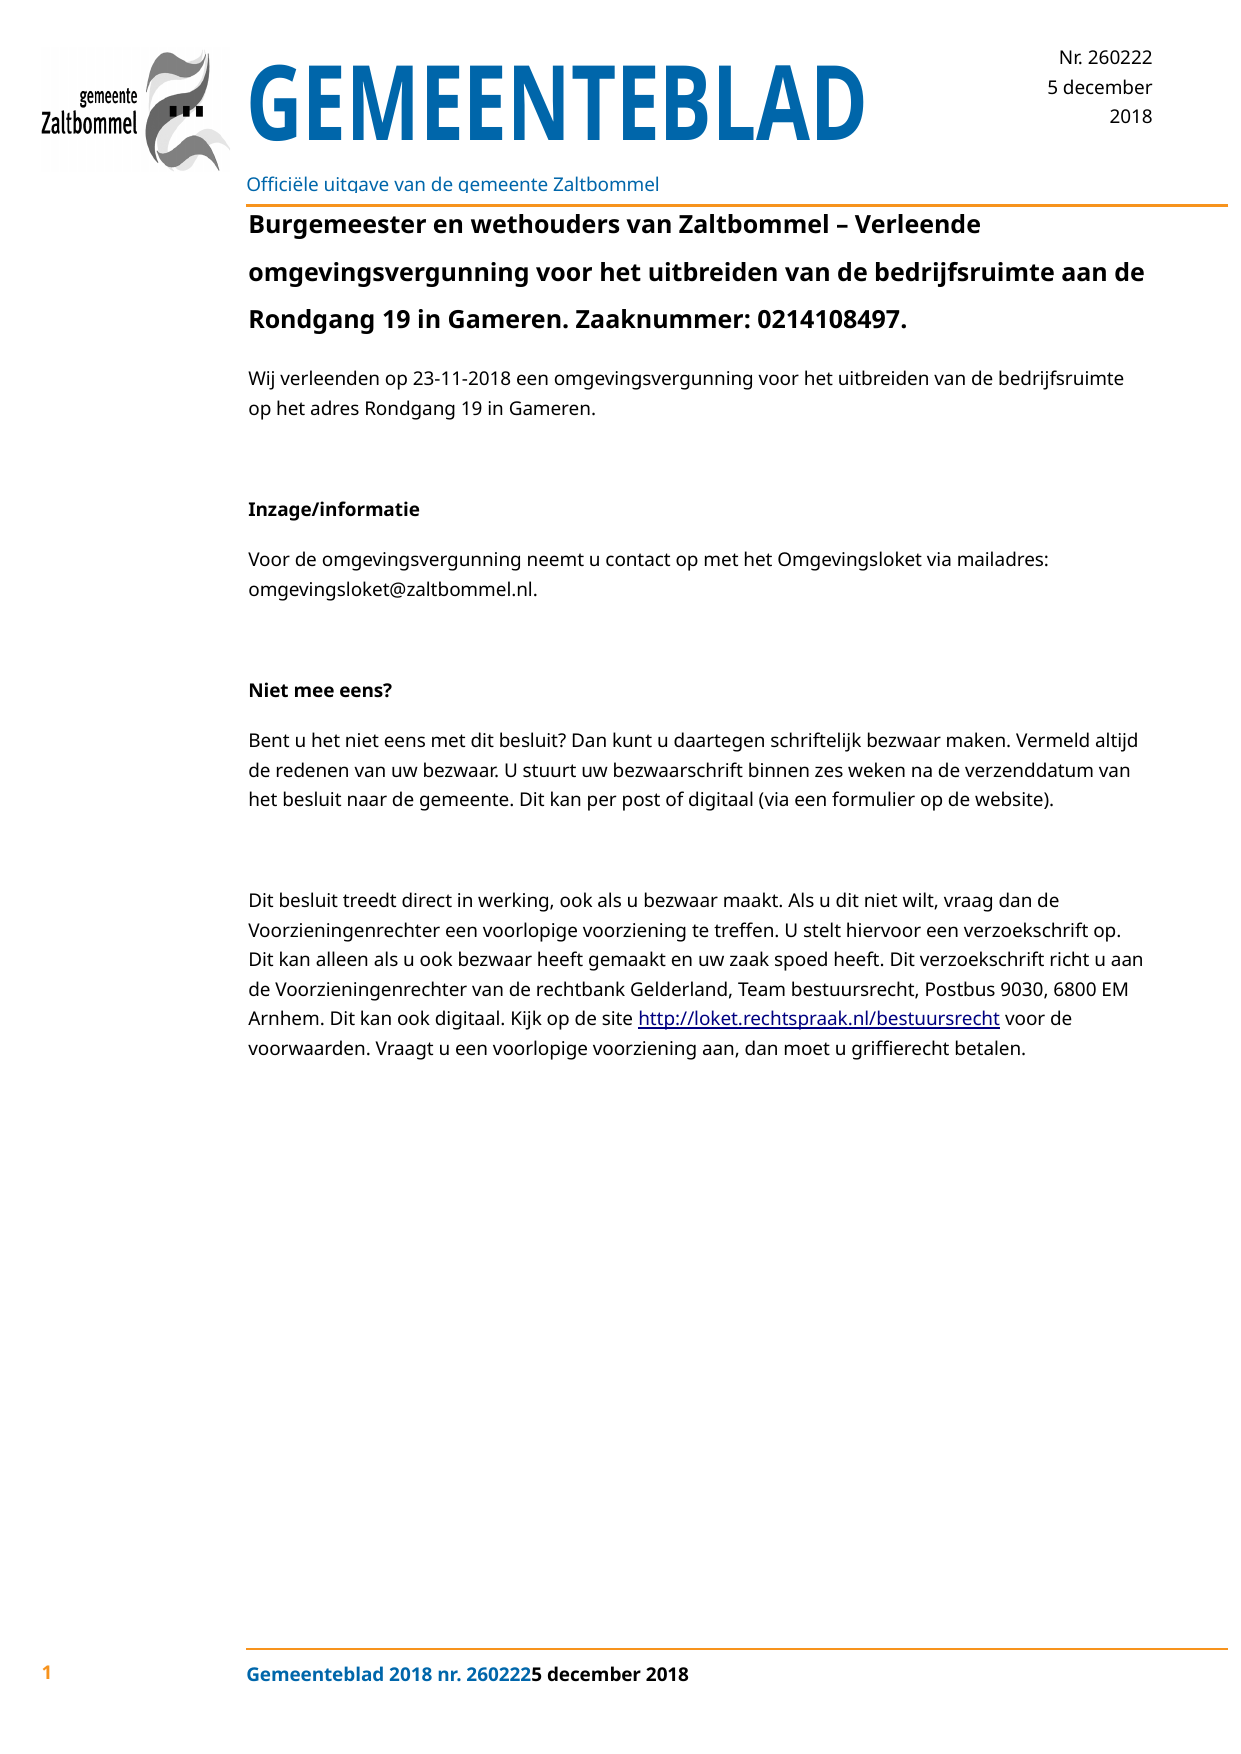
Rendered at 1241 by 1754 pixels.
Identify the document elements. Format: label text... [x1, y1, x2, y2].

text Voor de omgevingsvergunning neemt u contact op met het Omgevingsloket via mailadres: omgevingsloket@zaltbommel.nl. [248, 546, 1152, 602]
text Niet mee eens? [248, 677, 1152, 702]
text Inzage/informatie [248, 496, 1152, 522]
text Burgemeester en wethouders van Zaltbommel – Verleende omgevingsvergunning voor het uitbreiden van de bedrijfsruimte aan de Rondgang 19 in Gameren. Zaaknummer: 0214108497. [248, 207, 1152, 336]
picture [41, 47, 231, 172]
text Wij verleenden op 23-11-2018 een omgevingsvergunning voor het uitbreiden van de bedrijfsruimte op het adres Rondgang 19 in Gameren. [248, 366, 1152, 421]
text Bent u het niet eens met dit besluit? Dan kunt u daartegen schriftelijk bezwaar maken. Vermeld altijd de redenen van uw bezwaar. U stuurt uw bezwaarschrift binnen zes weken na de verzenddatum van het besluit naar de gemeente. Dit kan per post of digitaal (via een formulier op de website). [248, 727, 1152, 812]
text Dit besluit treedt direct in werking, ook als u bezwaar maakt. Als u dit niet wilt, vraag dan de Voorzieningenrechter een voorlopige voorziening te treffen. U stelt hiervoor een verzoekschrift op. Dit kan alleen als u ook bezwaar heeft gemaakt en uw zaak spoed heeft. Dit verzoekschrift richt u aan de Voorzieningenrechter van de rechtbank Gelderland, Team bestuursrecht, Postbus 9030, 6800 EM Arnhem. Dit kan ook digitaal. Kijk op de site http://loket.rechtspraak.nl/bestuursrecht voor de voorwaarden. Vraagt u een voorlopige voorziening aan, dan moet u griffierecht betalen. [248, 887, 1152, 1061]
